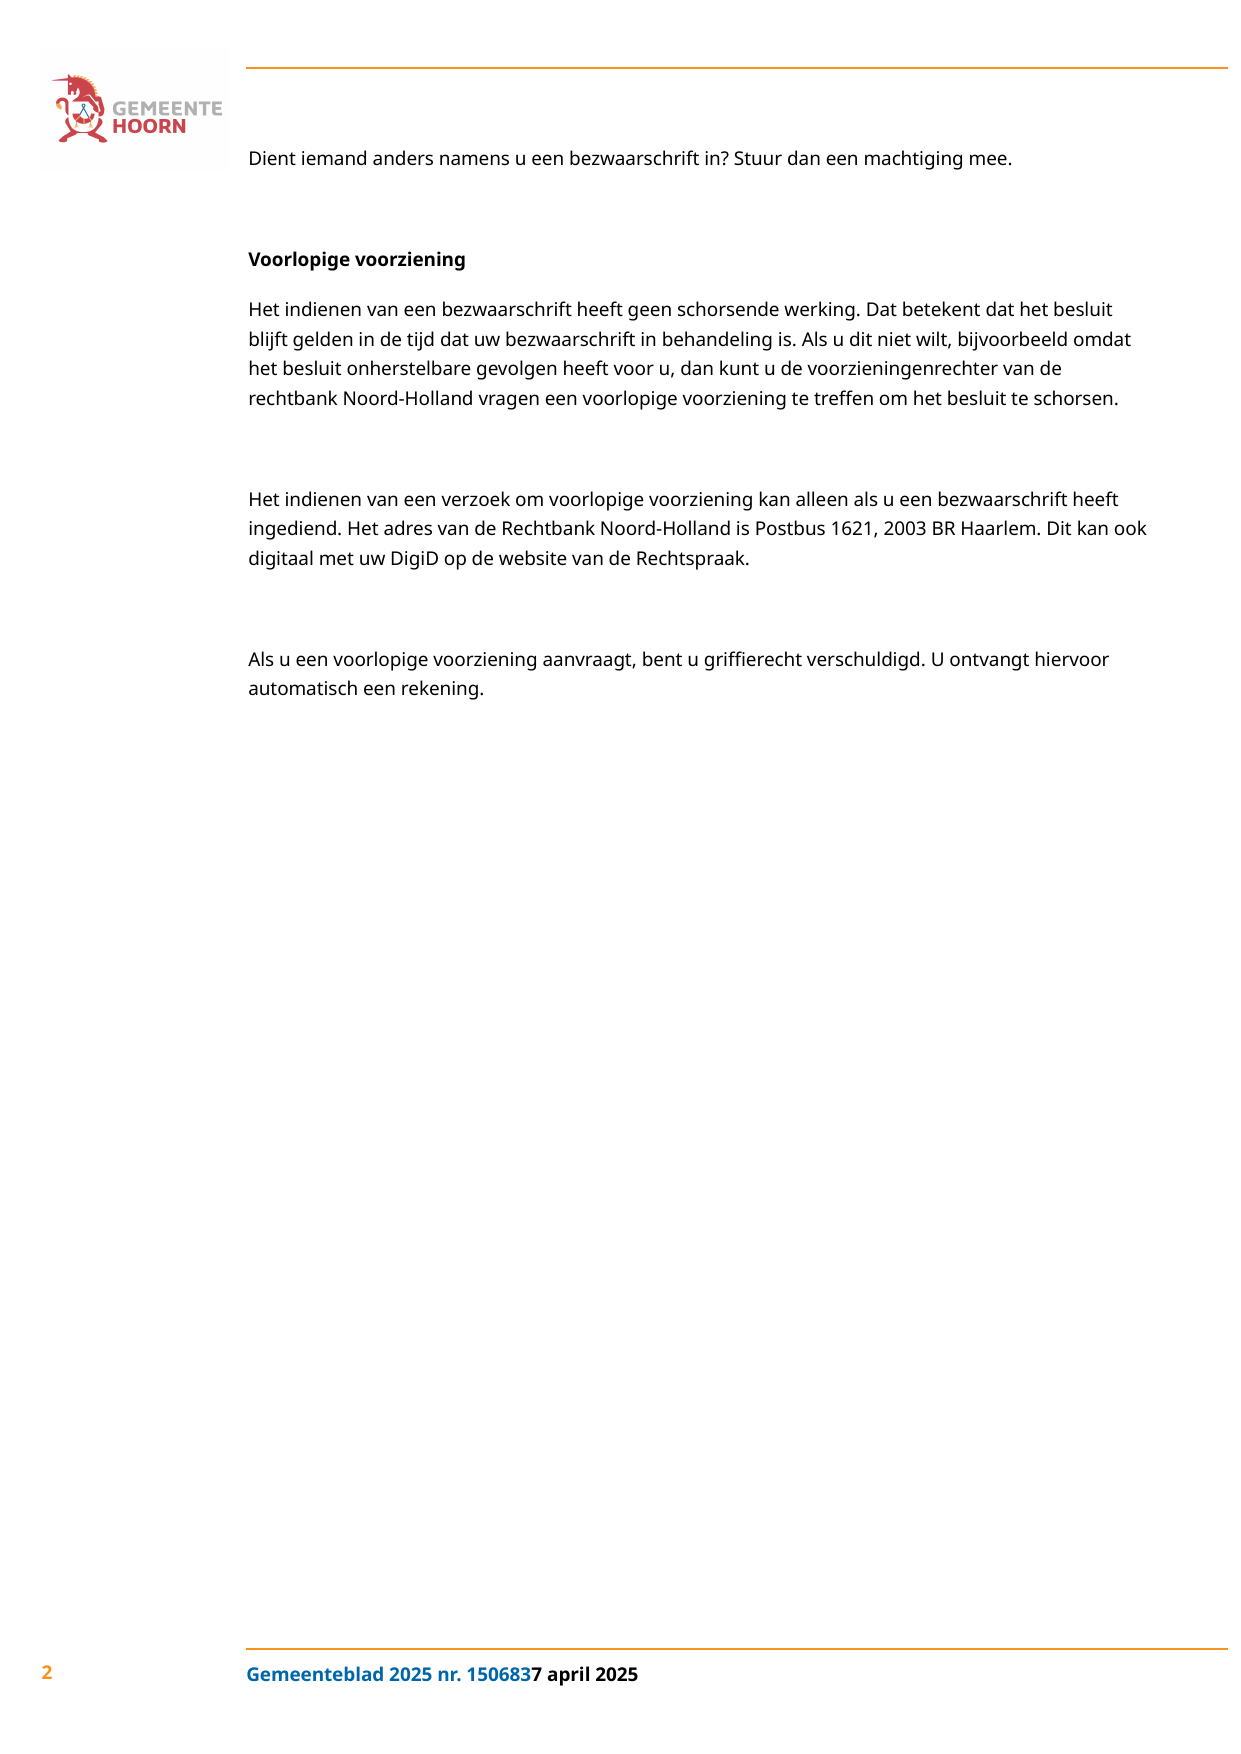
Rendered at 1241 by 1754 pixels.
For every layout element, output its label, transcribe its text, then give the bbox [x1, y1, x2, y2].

text Het indienen van een bezwaarschrift heeft geen schorsende werking. Dat betekent dat het besluit blijft gelden in de tijd dat uw bezwaarschrift in behandeling is. Als u dit niet wilt, bijvoorbeeld omdat het besluit onherstelbare gevolgen heeft voor u, dan kunt u de voorzieningenrechter van de rechtbank Noord-Holland vragen een voorlopige voorziening te treffen om het besluit te schorsen. [248, 296, 1152, 411]
text Het indienen van een verzoek om voorlopige voorziening kan alleen als u een bezwaarschrift heeft ingediend. Het adres van de Rechtbank Noord-Holland is Postbus 1621, 2003 BR Haarlem. Dit kan ook digitaal met uw DigiD op de website van de Rechtspraak. [248, 486, 1152, 571]
text Dient iemand anders namens u een bezwaarschrift in? Stuur dan een machtiging mee. [248, 145, 1152, 171]
picture [41, 47, 231, 172]
text Voorlopige voorziening [248, 246, 1152, 272]
text Als u een voorlopige voorziening aanvraagt, bent u griffierecht verschuldigd. U ontvangt hiervoor automatisch een rekening. [248, 646, 1152, 701]
